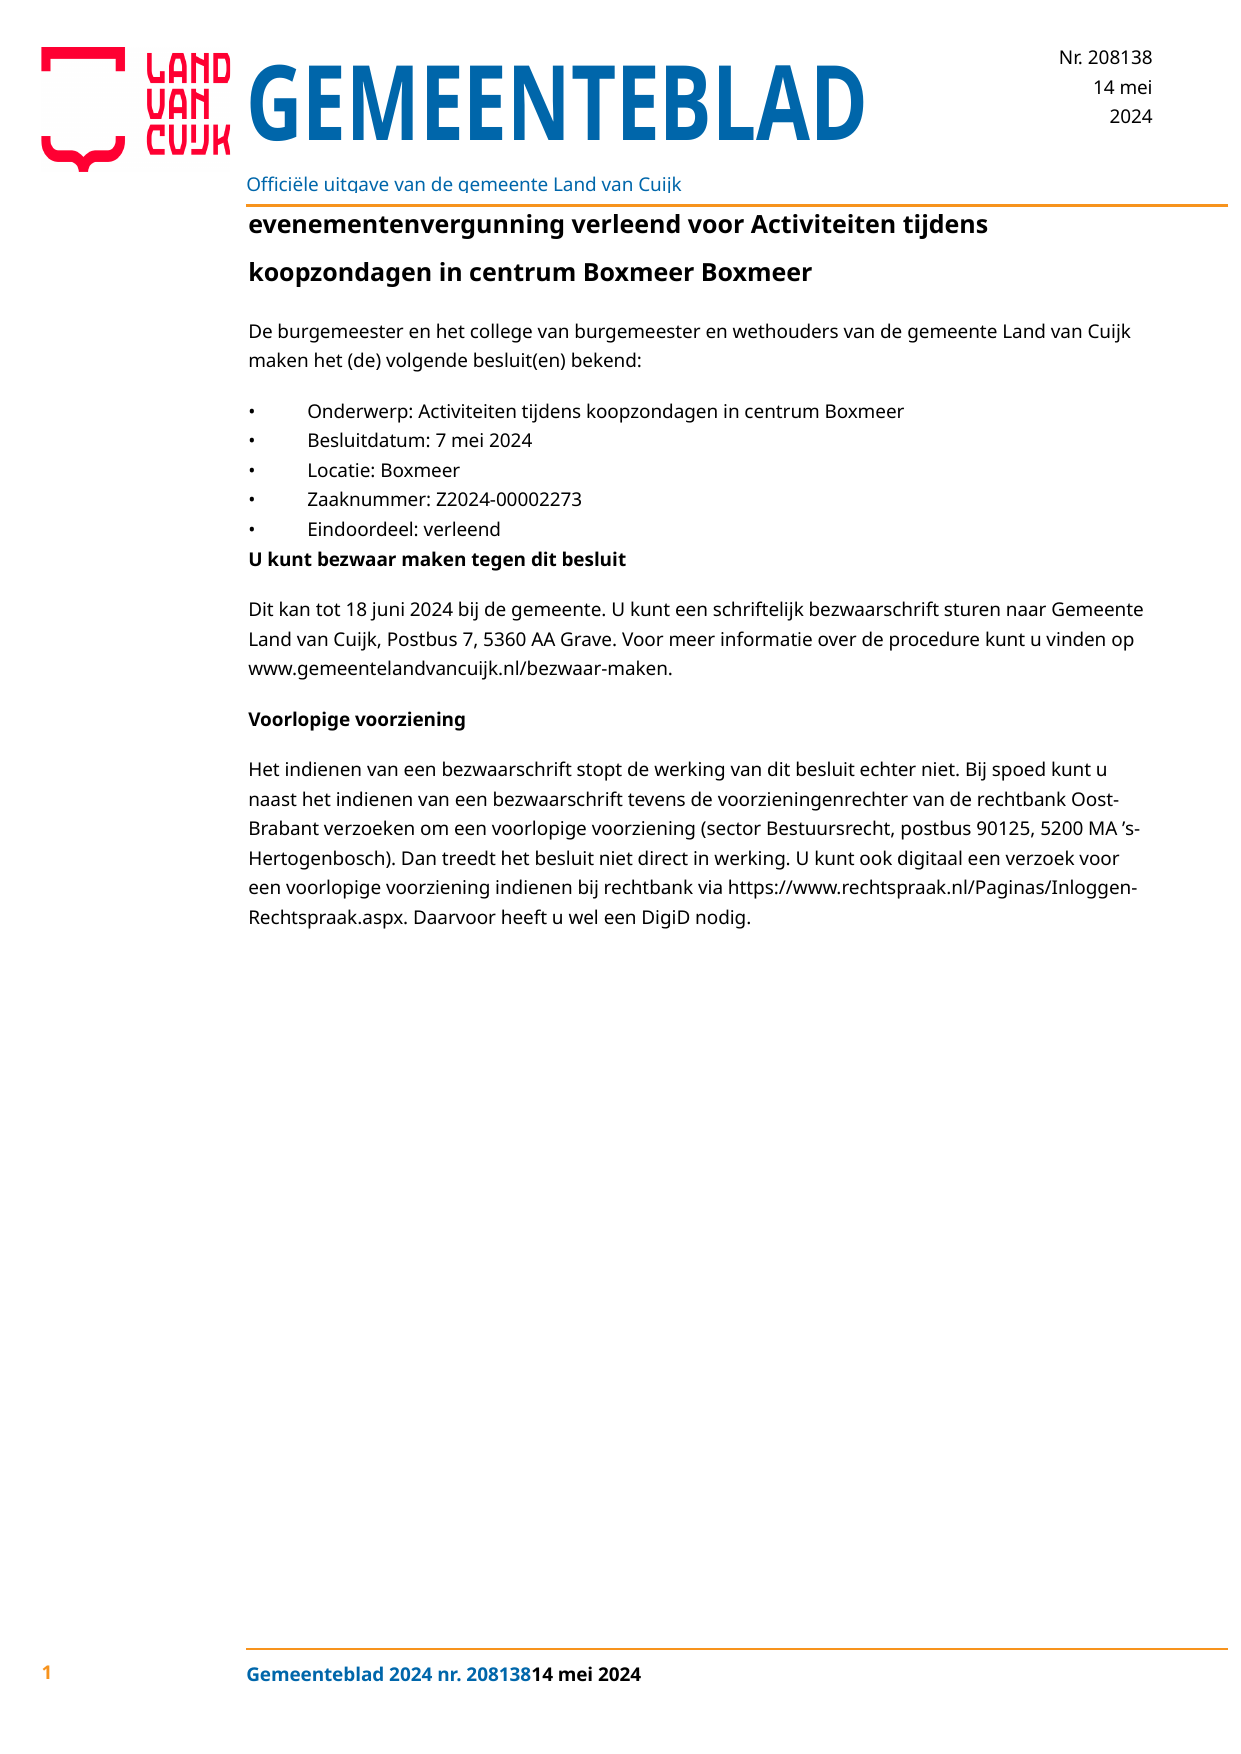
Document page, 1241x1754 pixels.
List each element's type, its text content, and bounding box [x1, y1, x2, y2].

text De burgemeester en het college van burgemeester en wethouders van de gemeente Land van Cuijk maken het (de) volgende besluit(en) bekend: [248, 318, 1152, 373]
text U kunt bezwaar maken tegen dit besluit [248, 546, 1152, 572]
list Locatie: Boxmeer [248, 457, 1152, 483]
list Onderwerp: Activiteiten tijdens koopzondagen in centrum Boxmeer [248, 398, 1152, 424]
list Eindoordeel: verleend [248, 516, 1152, 542]
text Voorlopige voorziening [248, 706, 1152, 732]
list Besluitdatum: 7 mei 2024 [248, 427, 1152, 453]
picture [41, 47, 231, 172]
text evenementenvergunning verleend voor Activiteiten tijdens koopzondagen in centrum Boxmeer Boxmeer [248, 207, 1152, 288]
text Het indienen van een bezwaarschrift stopt de werking van dit besluit echter niet. Bij spoed kunt u naast het indienen van een bezwaarschrift tevens de voorzieningenrechter van de rechtbank Oost-Brabant verzoeken om een voorlopige voorziening (sector Bestuursrecht, postbus 90125, 5200 MA ’s-Hertogenbosch). Dan treedt het besluit niet direct in werking. U kunt ook digitaal een verzoek voor een voorlopige voorziening indienen bij rechtbank via https://www.rechtspraak.nl/Paginas/Inloggen-Rechtspraak.aspx. Daarvoor heeft u wel een DigiD nodig. [248, 756, 1152, 930]
text Dit kan tot 18 juni 2024 bij de gemeente. U kunt een schriftelijk bezwaarschrift sturen naar Gemeente Land van Cuijk, Postbus 7, 5360 AA Grave. Voor meer informatie over de procedure kunt u vinden op www.gemeentelandvancuijk.nl/bezwaar-maken. [248, 596, 1152, 681]
list Zaaknummer: Z2024-00002273 [248, 487, 1152, 512]
